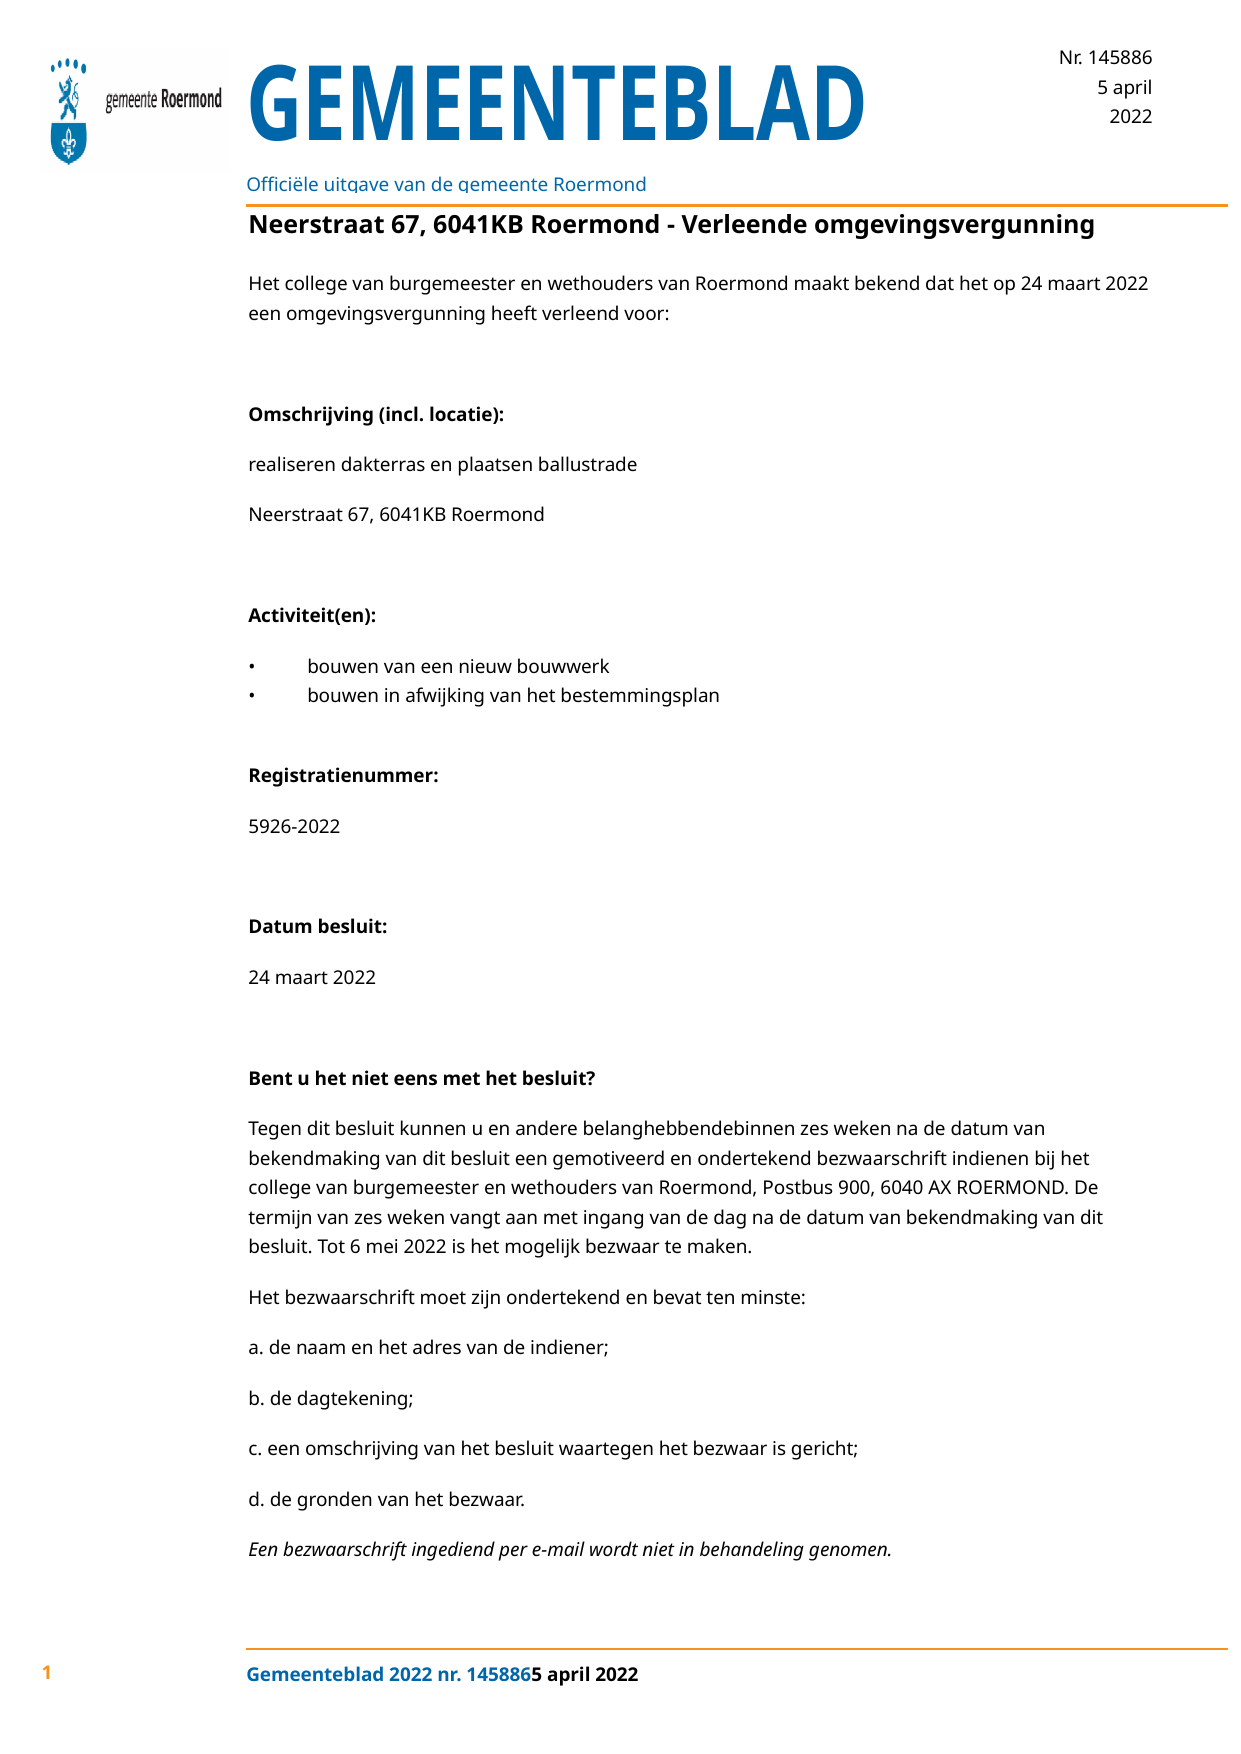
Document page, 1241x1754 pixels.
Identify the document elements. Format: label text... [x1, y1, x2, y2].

picture [41, 47, 231, 172]
text Registratienummer: [248, 762, 1152, 788]
text c. een omschrijving van het besluit waartegen het bezwaar is gericht; [248, 1435, 1152, 1461]
text Omschrijving (incl. locatie): [248, 401, 1152, 426]
text b. de dagtekening; [248, 1385, 1152, 1411]
text Tegen dit besluit kunnen u en andere belanghebbendebinnen zes weken na de datum van bekendmaking van dit besluit een gemotiveerd en ondertekend bezwaarschrift indienen bij het college van burgemeester en wethouders van Roermond, Postbus 900, 6040 AX ROERMOND. De termijn van zes weken vangt aan met ingang van de dag na de datum van bekendmaking van dit besluit. Tot 6 mei 2022 is het mogelijk bezwaar te maken. [248, 1115, 1152, 1259]
list bouwen in afwijking van het bestemmingsplan [248, 682, 1152, 708]
text Het college van burgemeester en wethouders van Roermond maakt bekend dat het op 24 maart 2022 een omgevingsvergunning heeft verleend voor: [248, 270, 1152, 326]
text Bent u het niet eens met het besluit? [248, 1065, 1152, 1091]
text Een bezwaarschrift ingediend per e-mail wordt niet in behandeling genomen. [248, 1536, 1152, 1562]
text Het bezwaarschrift moet zijn ondertekend en bevat ten minste: [248, 1284, 1152, 1310]
text Datum besluit: [248, 914, 1152, 939]
text 5926-2022 [248, 813, 1152, 838]
text d. de gronden van het bezwaar. [248, 1486, 1152, 1511]
text Activiteit(en): [248, 602, 1152, 628]
list bouwen van een nieuw bouwwerk [248, 653, 1152, 678]
text Neerstraat 67, 6041KB Roermond [248, 502, 1152, 527]
text Neerstraat 67, 6041KB Roermond - Verleende omgevingsvergunning [248, 207, 1152, 241]
text realiseren dakterras en plaatsen ballustrade [248, 451, 1152, 477]
text a. de naam en het adres van de indiener; [248, 1334, 1152, 1360]
text 24 maart 2022 [248, 964, 1152, 990]
